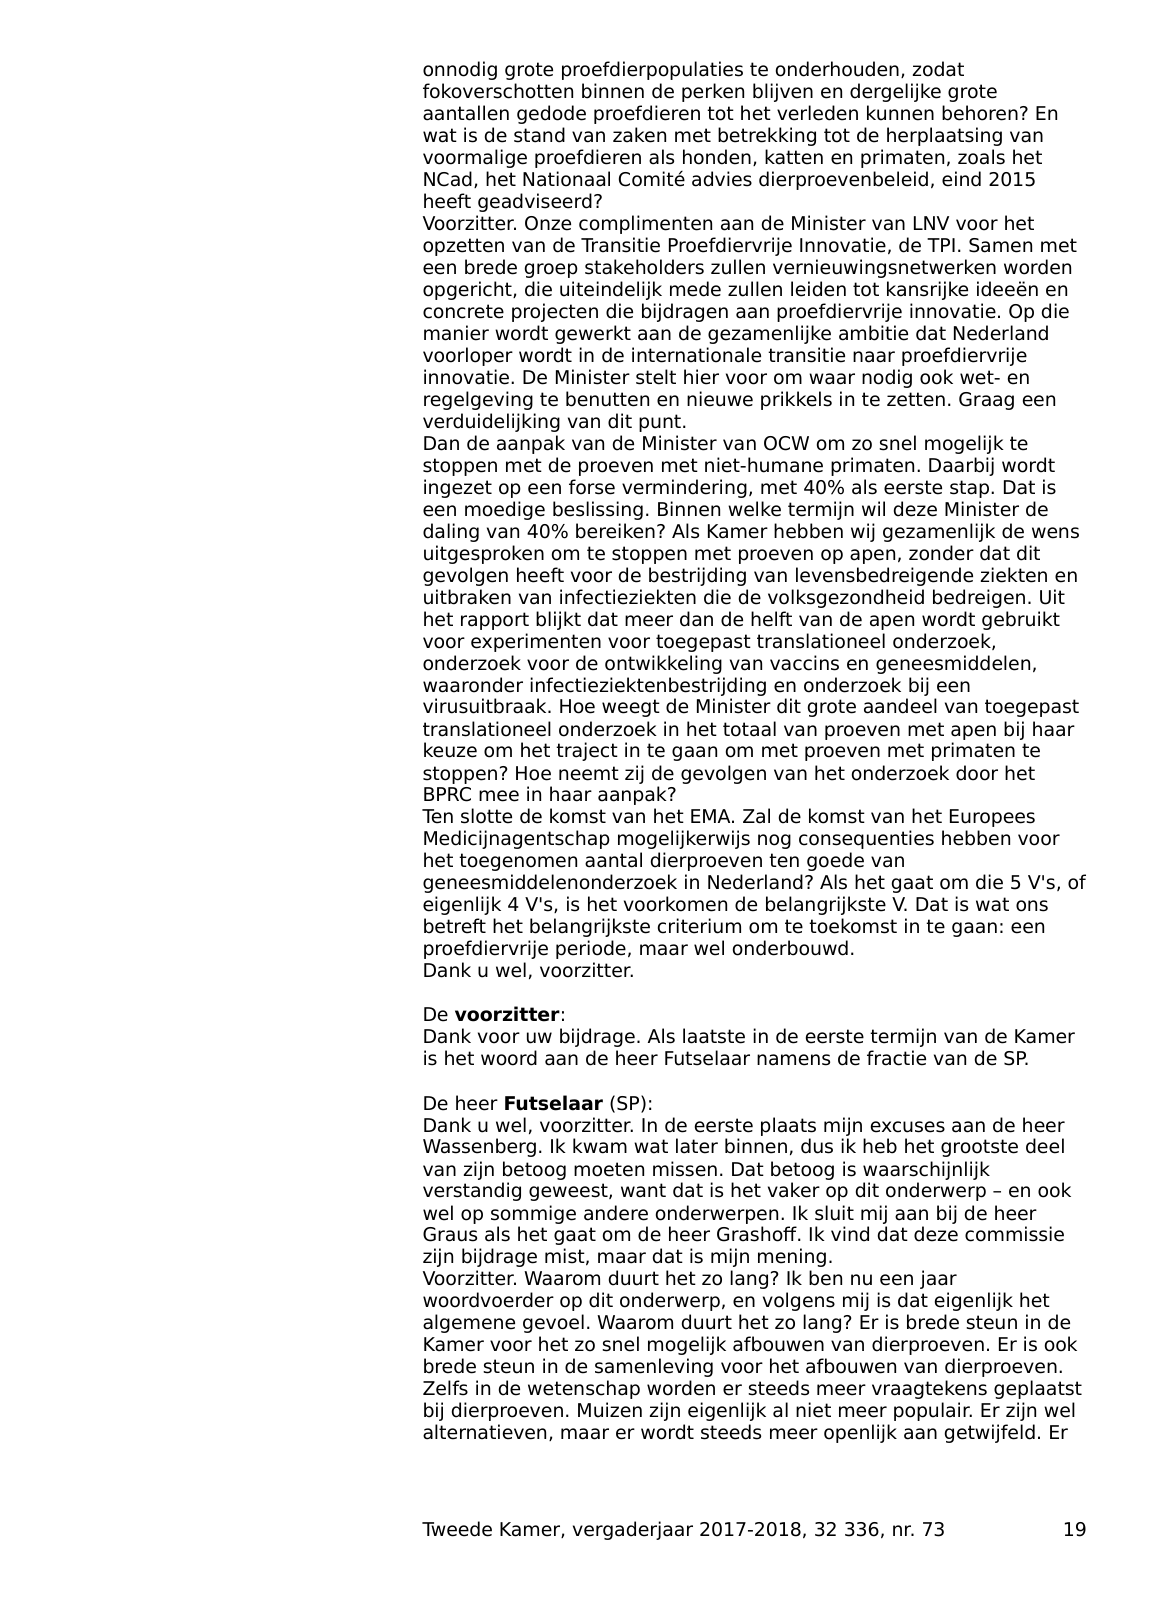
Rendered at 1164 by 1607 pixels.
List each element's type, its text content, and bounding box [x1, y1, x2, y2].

text Dank voor uw bijdrage. Als laatste in de eerste termijn van de Kamer is het woord aan de heer Futselaar namens de fractie van de SP. [422, 1026, 1087, 1070]
text Dank u wel, voorzitter. [422, 960, 1087, 982]
text onnodig grote proefdierpopulaties te onderhouden, zodat fokoverschotten binnen de perken blijven en dergelijke grote aantallen gedode proefdieren tot het verleden kunnen behoren? En wat is de stand van zaken met betrekking tot de herplaatsing van voormalige proefdieren als honden, katten en primaten, zoals het NCad, het Nationaal Comité advies dierproevenbeleid, eind 2015 heeft geadviseerd? [422, 59, 1087, 213]
text Voorzitter. Onze complimenten aan de Minister van LNV voor het opzetten van de Transitie Proefdiervrije Innovatie, de TPI. Samen met een brede groep stakeholders zullen vernieuwingsnetwerken worden opgericht, die uiteindelijk mede zullen leiden tot kansrijke ideeën en concrete projecten die bijdragen aan proefdiervrije innovatie. Op die manier wordt gewerkt aan de gezamenlijke ambitie dat Nederland voorloper wordt in de internationale transitie naar proefdiervrije innovatie. De Minister stelt hier voor om waar nodig ook wet- en regelgeving te benutten en nieuwe prikkels in te zetten. Graag een verduidelijking van dit punt. [422, 213, 1087, 433]
text Ten slotte de komst van het EMA. Zal de komst van het Europees Medicijnagentschap mogelijkerwijs nog consequenties hebben voor het toegenomen aantal dierproeven ten goede van geneesmiddelenonderzoek in Nederland? Als het gaat om die 5 V's, of eigenlijk 4 V's, is het voorkomen de belangrijkste V. Dat is wat ons betreft het belangrijkste criterium om te toekomst in te gaan: een proefdiervrije periode, maar wel onderbouwd. [422, 806, 1087, 960]
text Dank u wel, voorzitter. In de eerste plaats mijn excuses aan de heer Wassenberg. Ik kwam wat later binnen, dus ik heb het grootste deel van zijn betoog moeten missen. Dat betoog is waarschijnlijk verstandig geweest, want dat is het vaker op dit onderwerp – en ook wel op sommige andere onderwerpen. Ik sluit mij aan bij de heer Graus als het gaat om de heer Grashoff. Ik vind dat deze commissie zijn bijdrage mist, maar dat is mijn mening. [422, 1114, 1087, 1268]
text De voorzitter: [422, 1004, 1087, 1026]
text De heer Futselaar (SP): [422, 1092, 1087, 1114]
text Dan de aanpak van de Minister van OCW om zo snel mogelijk te stoppen met de proeven met niet-humane primaten. Daarbij wordt ingezet op een forse vermindering, met 40% als eerste stap. Dat is een moedige beslissing. Binnen welke termijn wil deze Minister de daling van 40% bereiken? Als Kamer hebben wij gezamenlijk de wens uitgesproken om te stoppen met proeven op apen, zonder dat dit gevolgen heeft voor de bestrijding van levensbedreigende ziekten en uitbraken van infectieziekten die de volksgezondheid bedreigen. Uit het rapport blijkt dat meer dan de helft van de apen wordt gebruikt voor experimenten voor toegepast translationeel onderzoek, onderzoek voor de ontwikkeling van vaccins en geneesmiddelen, waaronder infectieziektenbestrijding en onderzoek bij een virusuitbraak. Hoe weegt de Minister dit grote aandeel van toegepast translationeel onderzoek in het totaal van proeven met apen bij haar keuze om het traject in te gaan om met proeven met primaten te stoppen? Hoe neemt zij de gevolgen van het onderzoek door het BPRC mee in haar aanpak? [422, 433, 1087, 806]
text Voorzitter. Waarom duurt het zo lang? Ik ben nu een jaar woordvoerder op dit onderwerp, en volgens mij is dat eigenlijk het algemene gevoel. Waarom duurt het zo lang? Er is brede steun in de Kamer voor het zo snel mogelijk afbouwen van dierproeven. Er is ook brede steun in de samenleving voor het afbouwen van dierproeven. Zelfs in de wetenschap worden er steeds meer vraagtekens geplaatst bij dierproeven. Muizen zijn eigenlijk al niet meer populair. Er zijn wel alternatieven, maar er wordt steeds meer openlijk aan getwijfeld. Er [422, 1268, 1087, 1444]
